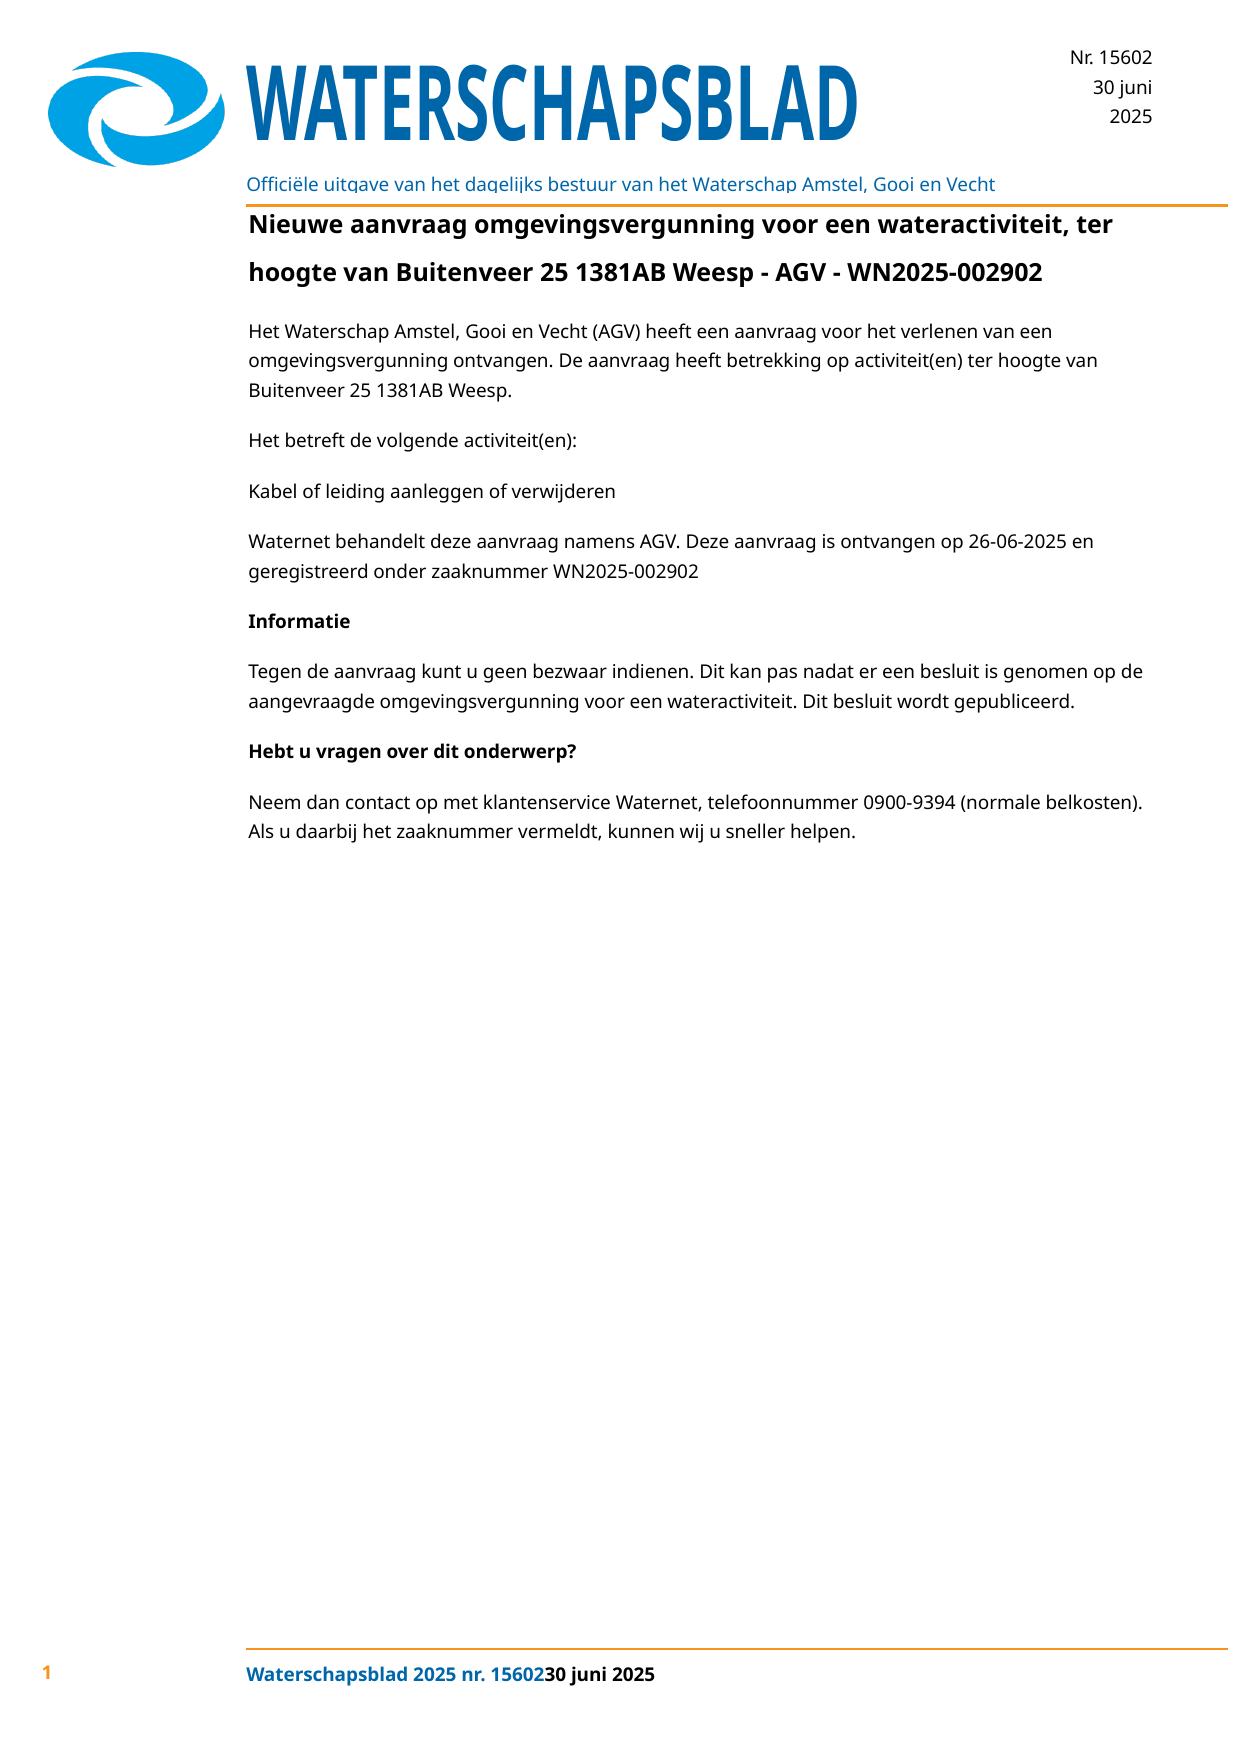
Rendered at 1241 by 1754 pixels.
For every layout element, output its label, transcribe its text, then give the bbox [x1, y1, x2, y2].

text Neem dan contact op met klantenservice Waternet, telefoonnummer 0900-9394 (normale belkosten). Als u daarbij het zaaknummer vermeldt, kunnen wij u sneller helpen. [248, 789, 1152, 844]
text Het betreft de volgende activiteit(en): [248, 427, 1152, 453]
text Tegen de aanvraag kunt u geen bezwaar indienen. Dit kan pas nadat er een besluit is genomen op de aangevraagde omgevingsvergunning voor een wateractiviteit. Dit besluit wordt gepubliceerd. [248, 659, 1152, 714]
text Het Waterschap Amstel, Gooi en Vecht (AGV) heeft een aanvraag voor het verlenen van een omgevingsvergunning ontvangen. De aanvraag heeft betrekking op activiteit(en) ter hoogte van Buitenveer 25 1381AB Weesp. [248, 318, 1152, 403]
text Hebt u vragen over dit onderwerp? [248, 739, 1152, 764]
picture [41, 47, 231, 172]
text Nieuwe aanvraag omgevingsvergunning voor een wateractiviteit, ter hoogte van Buitenveer 25 1381AB Weesp - AGV - WN2025-002902 [248, 207, 1152, 288]
text Kabel of leiding aanleggen of verwijderen [248, 478, 1152, 504]
text Informatie [248, 608, 1152, 634]
text Waternet behandelt deze aanvraag namens AGV. Deze aanvraag is ontvangen op 26-06-2025 en geregistreerd onder zaaknummer WN2025-002902 [248, 528, 1152, 584]
